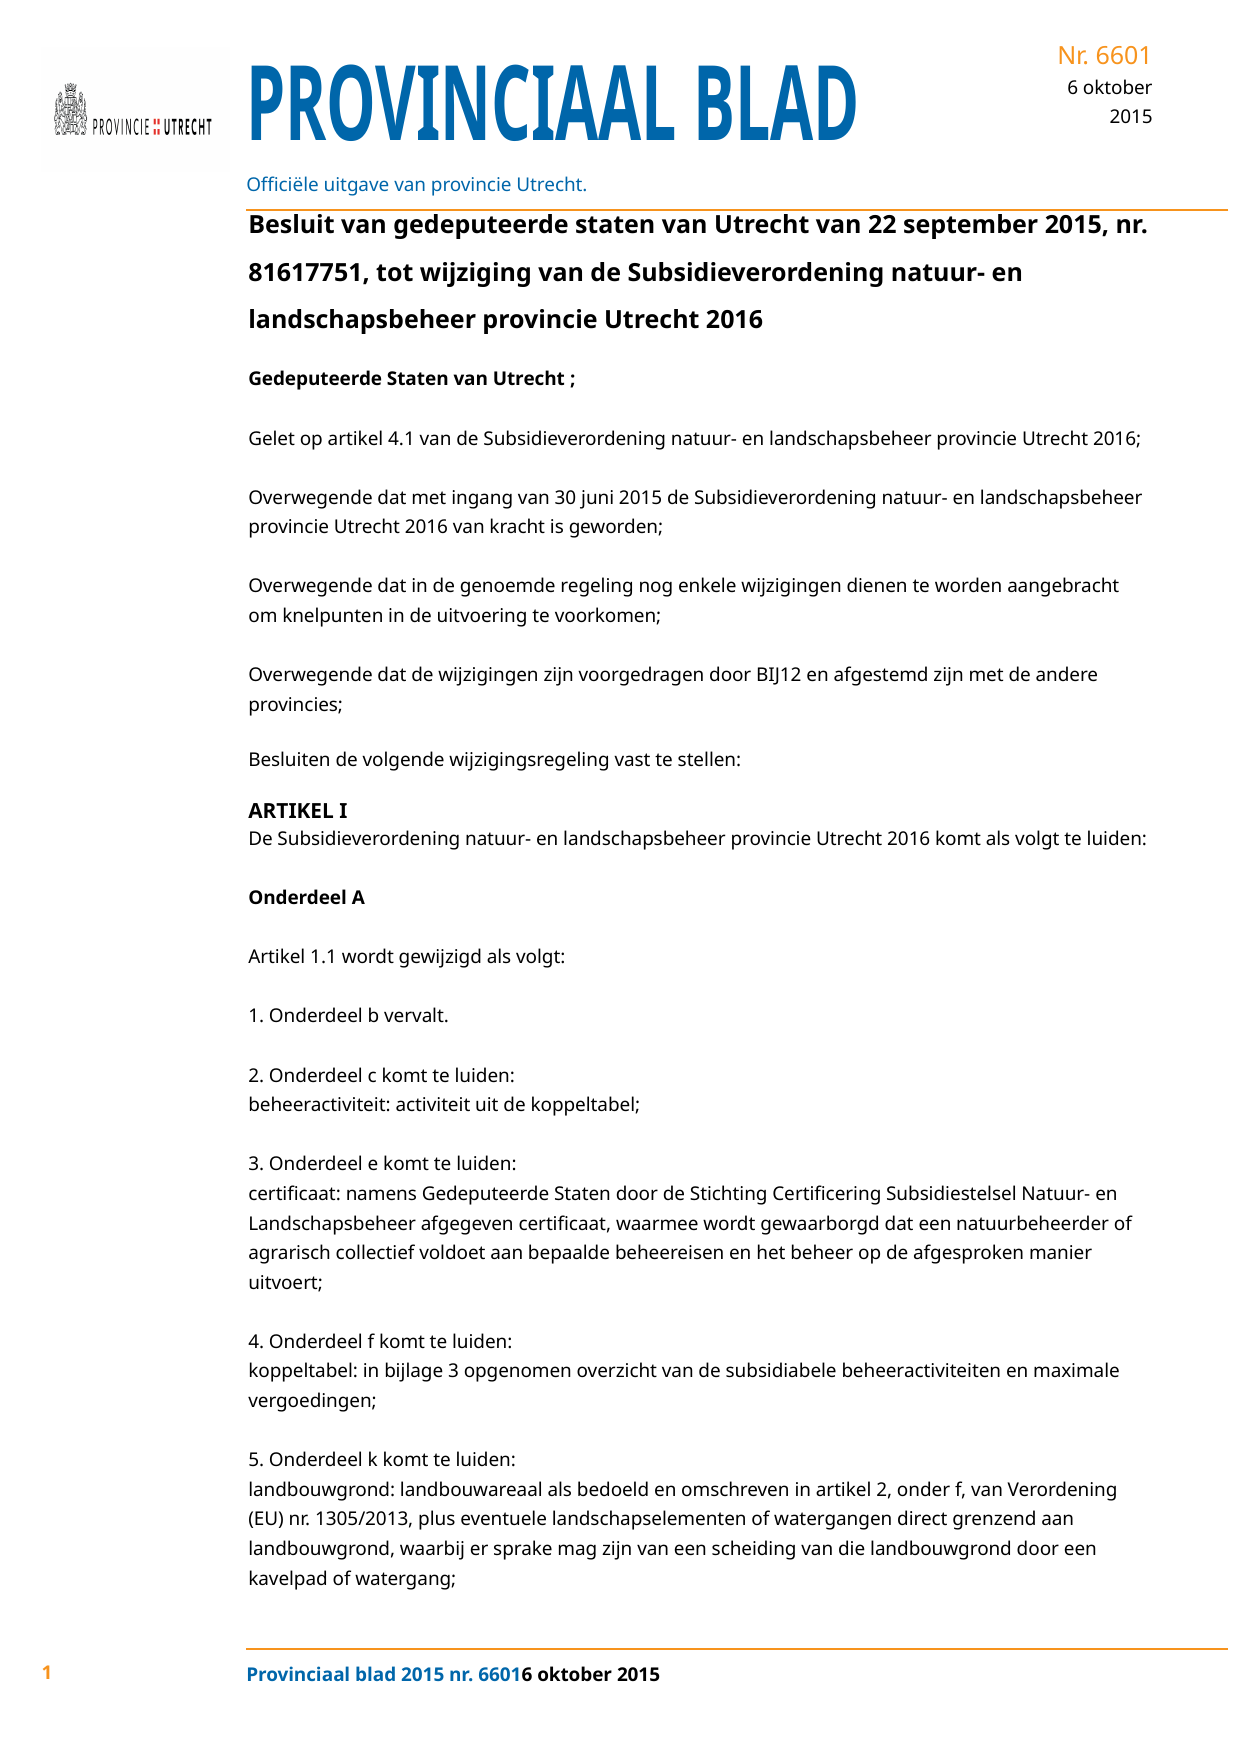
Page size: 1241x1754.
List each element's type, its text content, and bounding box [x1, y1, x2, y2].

text ARTIKEL I [248, 797, 1152, 825]
text Besluit van gedeputeerde staten van Utrecht van 22 september 2015, nr. 81617751, tot wijziging van de Subsidieverordening natuur- en landschapsbeheer provincie Utrecht 2016 [248, 211, 1152, 336]
text Overwegende dat in de genoemde regeling nog enkele wijzigingen dienen te worden aangebracht om knelpunten in de uitvoering te voorkomen; [248, 573, 1152, 628]
text De Subsidieverordening natuur- en landschapsbeheer provincie Utrecht 2016 komt als volgt te luiden: [248, 825, 1152, 851]
text koppeltabel: in bijlage 3 opgenomen overzicht van de subsidiabele beheeractiviteiten en maximale vergoedingen; [248, 1358, 1152, 1413]
text 3. Onderdeel e komt te luiden: [248, 1151, 1152, 1176]
text 2. Onderdeel c komt te luiden: [248, 1062, 1152, 1087]
text landbouwgrond: landbouwareaal als bedoeld en omschreven in artikel 2, onder f, van Verordening (EU) nr. 1305/2013, plus eventuele landschapselementen of watergangen direct grenzend aan landbouwgrond, waarbij er sprake mag zijn van een scheiding van die landbouwgrond door een kavelpad of watergang; [248, 1476, 1152, 1590]
text Artikel 1.1 wordt gewijzigd als volgt: [248, 943, 1152, 969]
picture [41, 47, 231, 172]
text Gelet op artikel 4.1 van de Subsidieverordening natuur- en landschapsbeheer provincie Utrecht 2016; [248, 425, 1152, 450]
text Overwegende dat de wijzigingen zijn voorgedragen door BIJ12 en afgestemd zijn met de andere provincies; [248, 661, 1152, 717]
text 1. Onderdeel b vervalt. [248, 1003, 1152, 1028]
text Overwegende dat met ingang van 30 juni 2015 de Subsidieverordening natuur- en landschapsbeheer provincie Utrecht 2016 van kracht is geworden; [248, 484, 1152, 539]
text Gedeputeerde Staten van Utrecht ; [248, 366, 1152, 391]
text Onderdeel A [248, 884, 1152, 910]
text beheeractiviteit: activiteit uit de koppeltabel; [248, 1091, 1152, 1117]
text certificaat: namens Gedeputeerde Staten door de Stichting Certificering Subsidiestelsel Natuur- en Landschapsbeheer afgegeven certificaat, waarmee wordt gewaarborgd dat een natuurbeheerder of agrarisch collectief voldoet aan bepaalde beheereisen en het beheer op de afgesproken manier uitvoert; [248, 1180, 1152, 1294]
text Besluiten de volgende wijzigingsregeling vast te stellen: [248, 746, 1152, 772]
text 4. Onderdeel f komt te luiden: [248, 1328, 1152, 1354]
text 5. Onderdeel k komt te luiden: [248, 1446, 1152, 1472]
